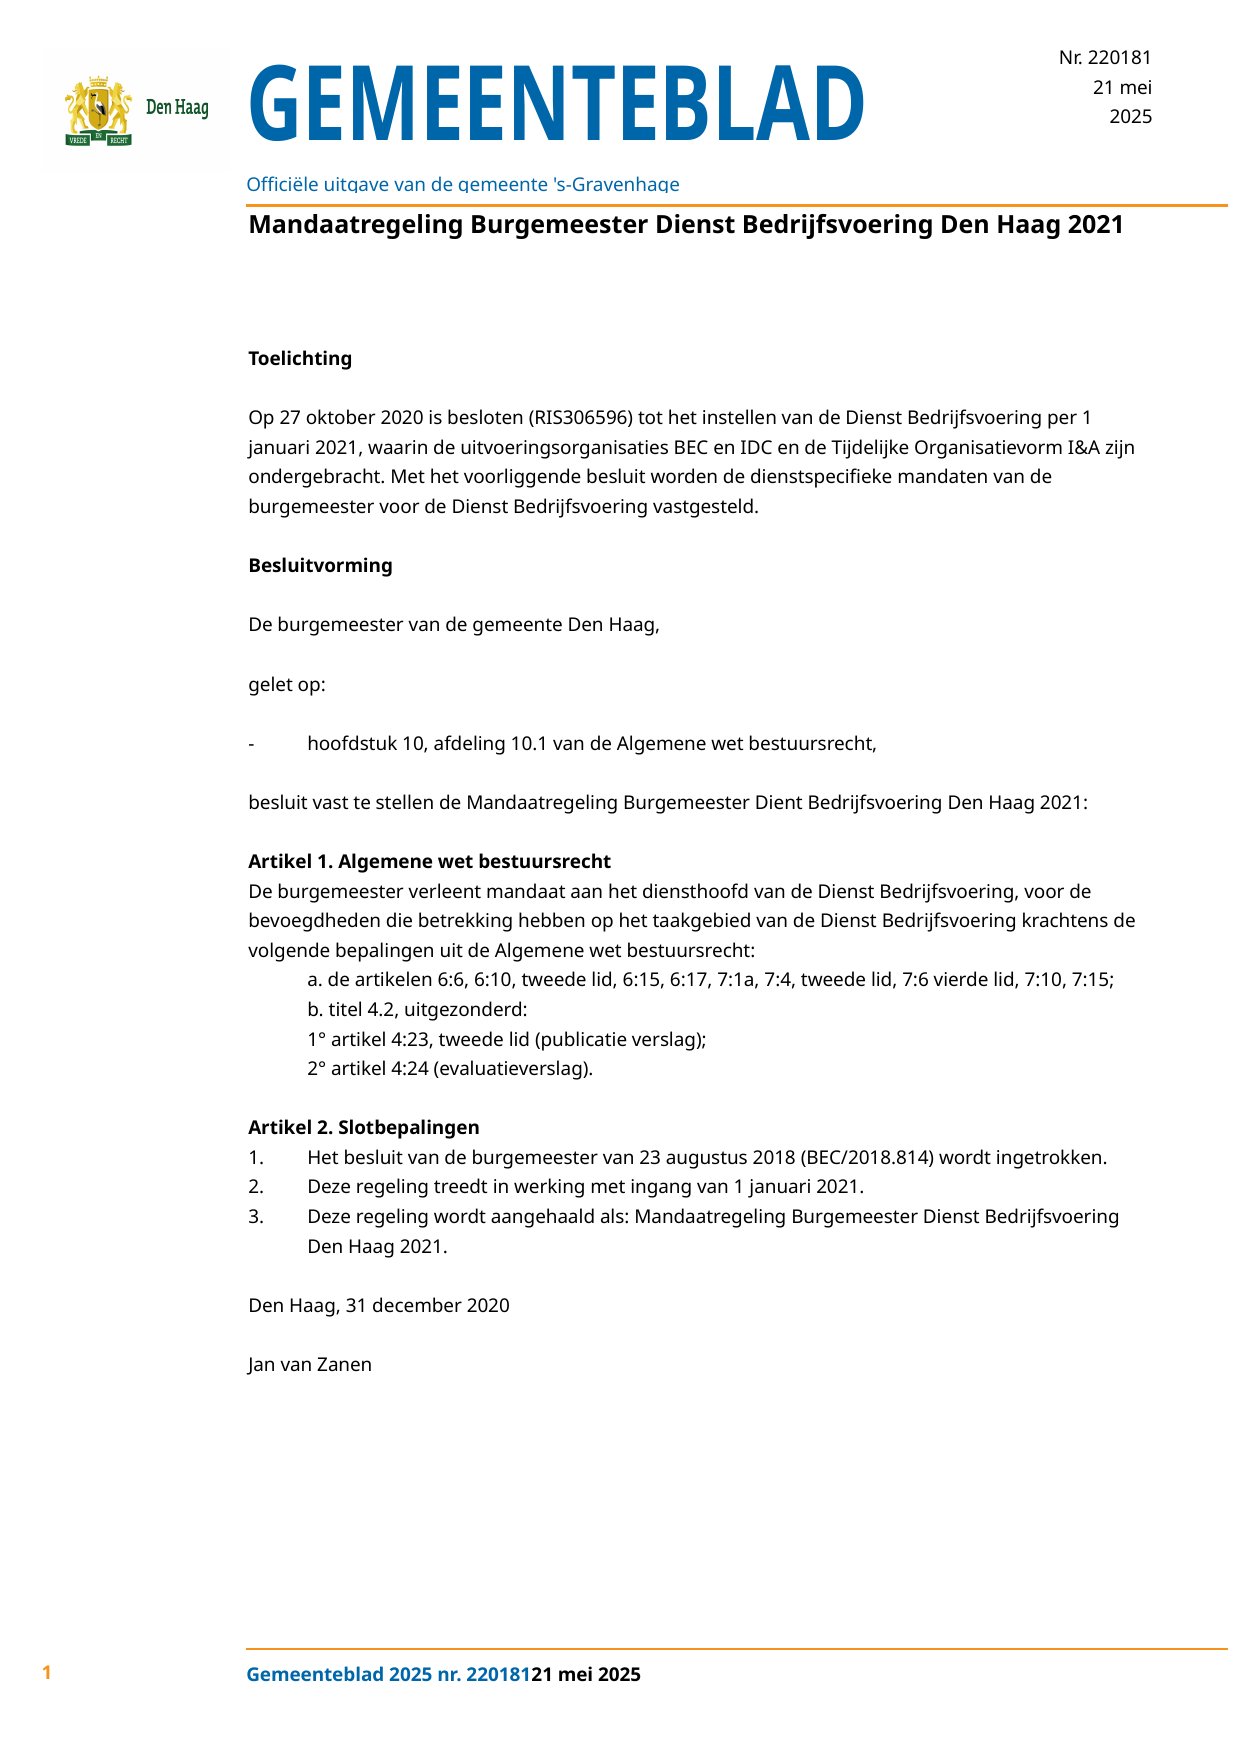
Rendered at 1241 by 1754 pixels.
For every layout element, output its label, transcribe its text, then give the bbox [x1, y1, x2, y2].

text Den Haag, 31 december 2020 [248, 1292, 1152, 1318]
list 2° artikel 4:24 (evaluatieverslag). [248, 1055, 1152, 1081]
text Toelichting [248, 345, 1152, 371]
list hoofdstuk 10, afdeling 10.1 van de Algemene wet bestuursrecht, [248, 730, 1152, 756]
list Deze regeling wordt aangehaald als: Mandaatregeling Burgemeester Dienst Bedrijfsvoering Den Haag 2021. [248, 1203, 1152, 1258]
text gelet op: [248, 671, 1152, 696]
text Jan van Zanen [248, 1351, 1152, 1377]
text Mandaatregeling Burgemeester Dienst Bedrijfsvoering Den Haag 2021 [248, 207, 1152, 241]
text De burgemeester van de gemeente Den Haag, [248, 612, 1152, 637]
list Het besluit van de burgemeester van 23 augustus 2018 (BEC/2018.814) wordt ingetrokken. [248, 1144, 1152, 1170]
text Artikel 1. Algemene wet bestuursrecht [248, 848, 1152, 874]
list Deze regeling treedt in werking met ingang van 1 januari 2021. [248, 1174, 1152, 1199]
text Op 27 oktober 2020 is besloten (RIS306596) tot het instellen van de Dienst Bedrijfsvoering per 1 januari 2021, waarin de uitvoeringsorganisaties BEC en IDC en de Tijdelijke Organisatievorm I&A zijn ondergebracht. Met het voorliggende besluit worden de dienstspecifieke mandaten van de burgemeester voor de Dienst Bedrijfsvoering vastgesteld. [248, 404, 1152, 519]
text Besluitvorming [248, 552, 1152, 578]
list a. de artikelen 6:6, 6:10, tweede lid, 6:15, 6:17, 7:1a, 7:4, tweede lid, 7:6 vierde lid, 7:10, 7:15; [248, 967, 1152, 992]
list 1° artikel 4:23, tweede lid (publicatie verslag); [248, 1026, 1152, 1051]
text De burgemeester verleent mandaat aan het diensthoofd van de Dienst Bedrijfsvoering, voor de bevoegdheden die betrekking hebben op het taakgebied van de Dienst Bedrijfsvoering krachtens de volgende bepalingen uit de Algemene wet bestuursrecht: [248, 878, 1152, 963]
list b. titel 4.2, uitgezonderd: [248, 996, 1152, 1022]
picture [41, 47, 231, 172]
text besluit vast te stellen de Mandaatregeling Burgemeester Dient Bedrijfsvoering Den Haag 2021: [248, 789, 1152, 815]
text Artikel 2. Slotbepalingen [248, 1114, 1152, 1140]
